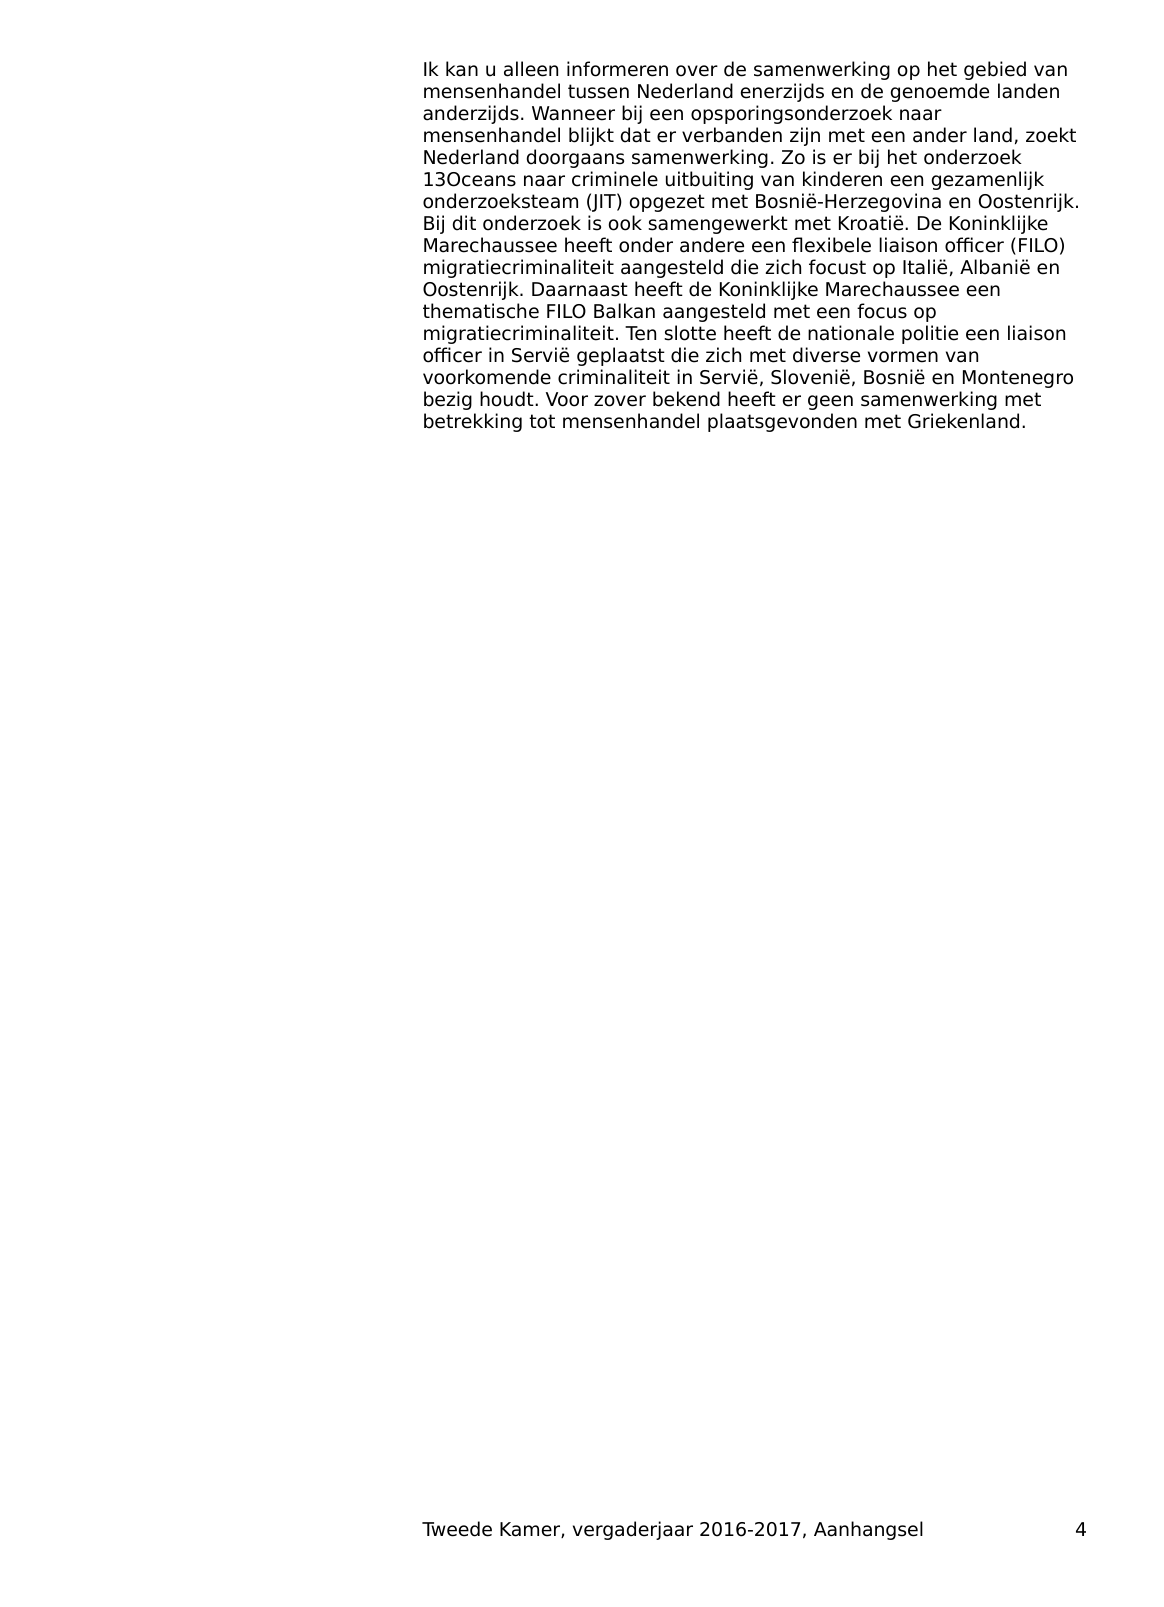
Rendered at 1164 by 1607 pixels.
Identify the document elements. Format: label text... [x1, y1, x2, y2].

text Ik kan u alleen informeren over de samenwerking op het gebied van mensenhandel tussen Nederland enerzijds en de genoemde landen anderzijds. Wanneer bij een opsporingsonderzoek naar mensenhandel blijkt dat er verbanden zijn met een ander land, zoekt Nederland doorgaans samenwerking. Zo is er bij het onderzoek 13Oceans naar criminele uitbuiting van kinderen een gezamenlijk onderzoeksteam (JIT) opgezet met Bosnië-Herzegovina en Oostenrijk. Bij dit onderzoek is ook samengewerkt met Kroatië. De Koninklijke Marechaussee heeft onder andere een flexibele liaison officer (FILO) migratiecriminaliteit aangesteld die zich focust op Italië, Albanië en Oostenrijk. Daarnaast heeft de Koninklijke Marechaussee een thematische FILO Balkan aangesteld met een focus op migratiecriminaliteit. Ten slotte heeft de nationale politie een liaison officer in Servië geplaatst die zich met diverse vormen van voorkomende criminaliteit in Servië, Slovenië, Bosnië en Montenegro bezig houdt. Voor zover bekend heeft er geen samenwerking met betrekking tot mensenhandel plaatsgevonden met Griekenland. [422, 59, 1087, 433]
